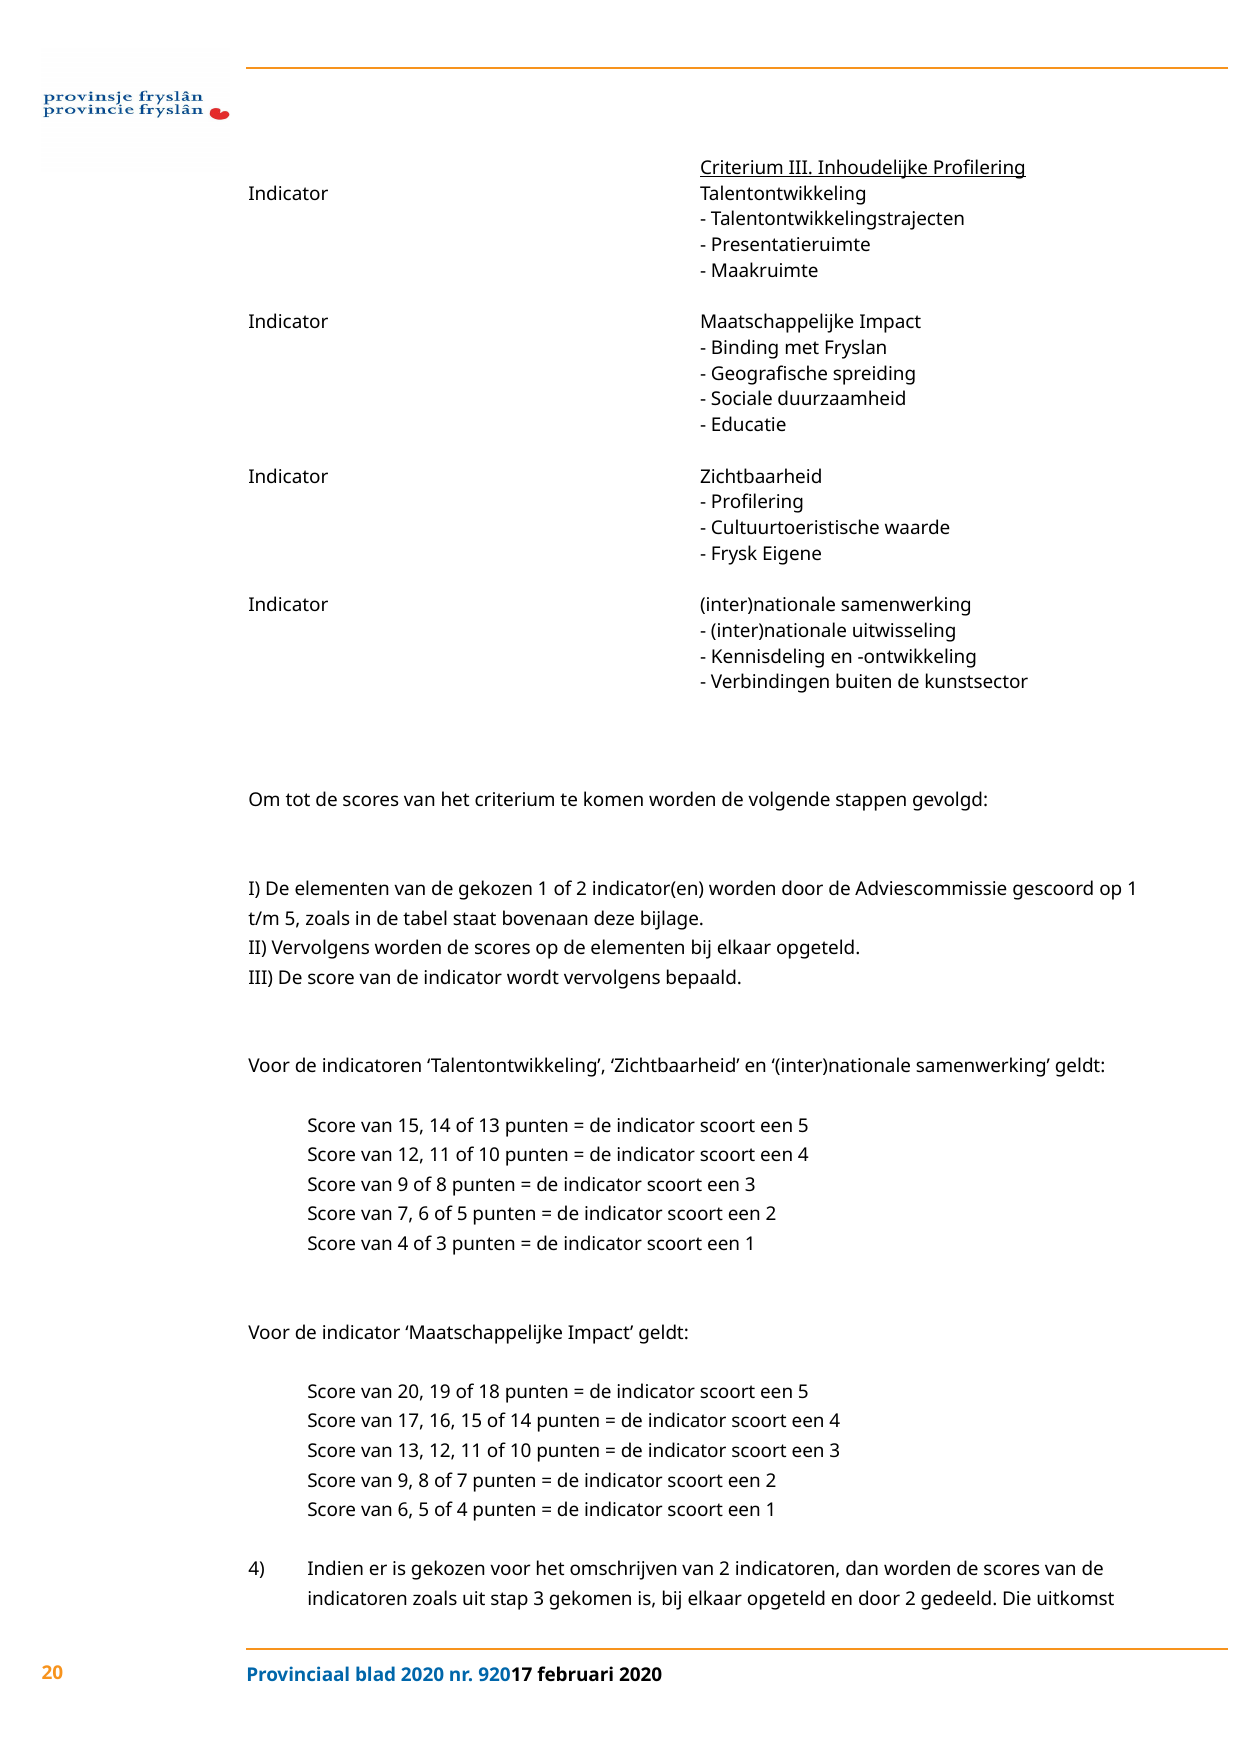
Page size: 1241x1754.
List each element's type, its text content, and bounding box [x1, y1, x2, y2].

table_cell - Binding met Fryslan [700, 334, 1152, 360]
table_cell - Sociale duurzaamheid [700, 386, 1152, 411]
list Score van 15, 14 of 13 punten = de indicator scoort een 5 [248, 1112, 1152, 1137]
table_cell - Verbindingen buiten de kunstsector [700, 669, 1152, 694]
table_cell Indicator [248, 309, 700, 334]
table_cell [700, 566, 1152, 591]
list Score van 12, 11 of 10 punten = de indicator scoort een 4 [248, 1141, 1152, 1167]
list Score van 4 of 3 punten = de indicator scoort een 1 [248, 1230, 1152, 1256]
text I) De elementen van de gekozen 1 of 2 indicator(en) worden door de Adviescommissie gescoord op 1 t/m 5, zoals in de tabel staat bovenaan deze bijlage. [248, 875, 1152, 930]
table_cell - Frysk Eigene [700, 540, 1152, 566]
table_cell - Cultuurtoeristische waarde [700, 514, 1152, 540]
list Score van 9 of 8 punten = de indicator scoort een 3 [248, 1171, 1152, 1197]
list Score van 7, 6 of 5 punten = de indicator scoort een 2 [248, 1201, 1152, 1226]
picture [41, 47, 231, 172]
table_cell - Maakruimte [700, 257, 1152, 283]
table_cell [248, 257, 700, 283]
text II) Vervolgens worden de scores op de elementen bij elkaar opgeteld. [248, 934, 1152, 960]
table_header Criterium III. Inhoudelijke Profilering [700, 154, 1152, 180]
list Score van 13, 12, 11 of 10 punten = de indicator scoort een 3 [248, 1437, 1152, 1463]
table_cell [248, 669, 700, 694]
table_cell Talentontwikkeling [700, 180, 1152, 206]
table_cell - Talentontwikkelingstrajecten [700, 206, 1152, 231]
table_cell (inter)nationale samenwerking [700, 591, 1152, 617]
text Voor de indicatoren ‘Talentontwikkeling’, ‘Zichtbaarheid’ en ‘(inter)nationale samenwerking’ geldt: [248, 1053, 1152, 1078]
table_cell [248, 643, 700, 669]
table_cell [248, 437, 700, 463]
table_cell Indicator [248, 463, 700, 488]
table_cell - Educatie [700, 411, 1152, 437]
table_cell [248, 617, 700, 643]
text Voor de indicator ‘Maatschappelijke Impact’ geldt: [248, 1319, 1152, 1344]
table_cell Maatschappelijke Impact [700, 309, 1152, 334]
table_cell [248, 360, 700, 386]
table_cell [248, 489, 700, 514]
table_cell - (inter)nationale uitwisseling [700, 617, 1152, 643]
text III) De score van de indicator wordt vervolgens bepaald. [248, 964, 1152, 989]
list Score van 20, 19 of 18 punten = de indicator scoort een 5 [248, 1378, 1152, 1404]
table_header [248, 154, 700, 180]
table_cell [700, 437, 1152, 463]
table_cell - Geografische spreiding [700, 360, 1152, 386]
table_cell Indicator [248, 591, 700, 617]
table_cell [248, 206, 700, 231]
list Score van 9, 8 of 7 punten = de indicator scoort een 2 [248, 1467, 1152, 1492]
list Score van 17, 16, 15 of 14 punten = de indicator scoort een 4 [248, 1408, 1152, 1433]
table_cell [248, 566, 700, 591]
table_cell [248, 386, 700, 411]
list Score van 6, 5 of 4 punten = de indicator scoort een 1 [248, 1496, 1152, 1522]
table_cell [248, 411, 700, 437]
table_cell - Presentatieruimte [700, 231, 1152, 257]
list Indien er is gekozen voor het omschrijven van 2 indicatoren, dan worden de scores van de indicatoren zoals uit stap 3 gekomen is, bij elkaar opgeteld en door 2 gedeeld. Die uitkomst [248, 1556, 1152, 1611]
table_cell [700, 283, 1152, 308]
text Om tot de scores van het criterium te komen worden de volgende stappen gevolgd: [248, 786, 1152, 812]
table_cell Zichtbaarheid [700, 463, 1152, 488]
table_cell - Profilering [700, 489, 1152, 514]
table_cell [248, 283, 700, 308]
table_cell [248, 231, 700, 257]
table_cell [248, 540, 700, 566]
table_cell Indicator [248, 180, 700, 206]
table_cell [248, 514, 700, 540]
table_cell [248, 334, 700, 360]
table_cell - Kennisdeling en -ontwikkeling [700, 643, 1152, 669]
